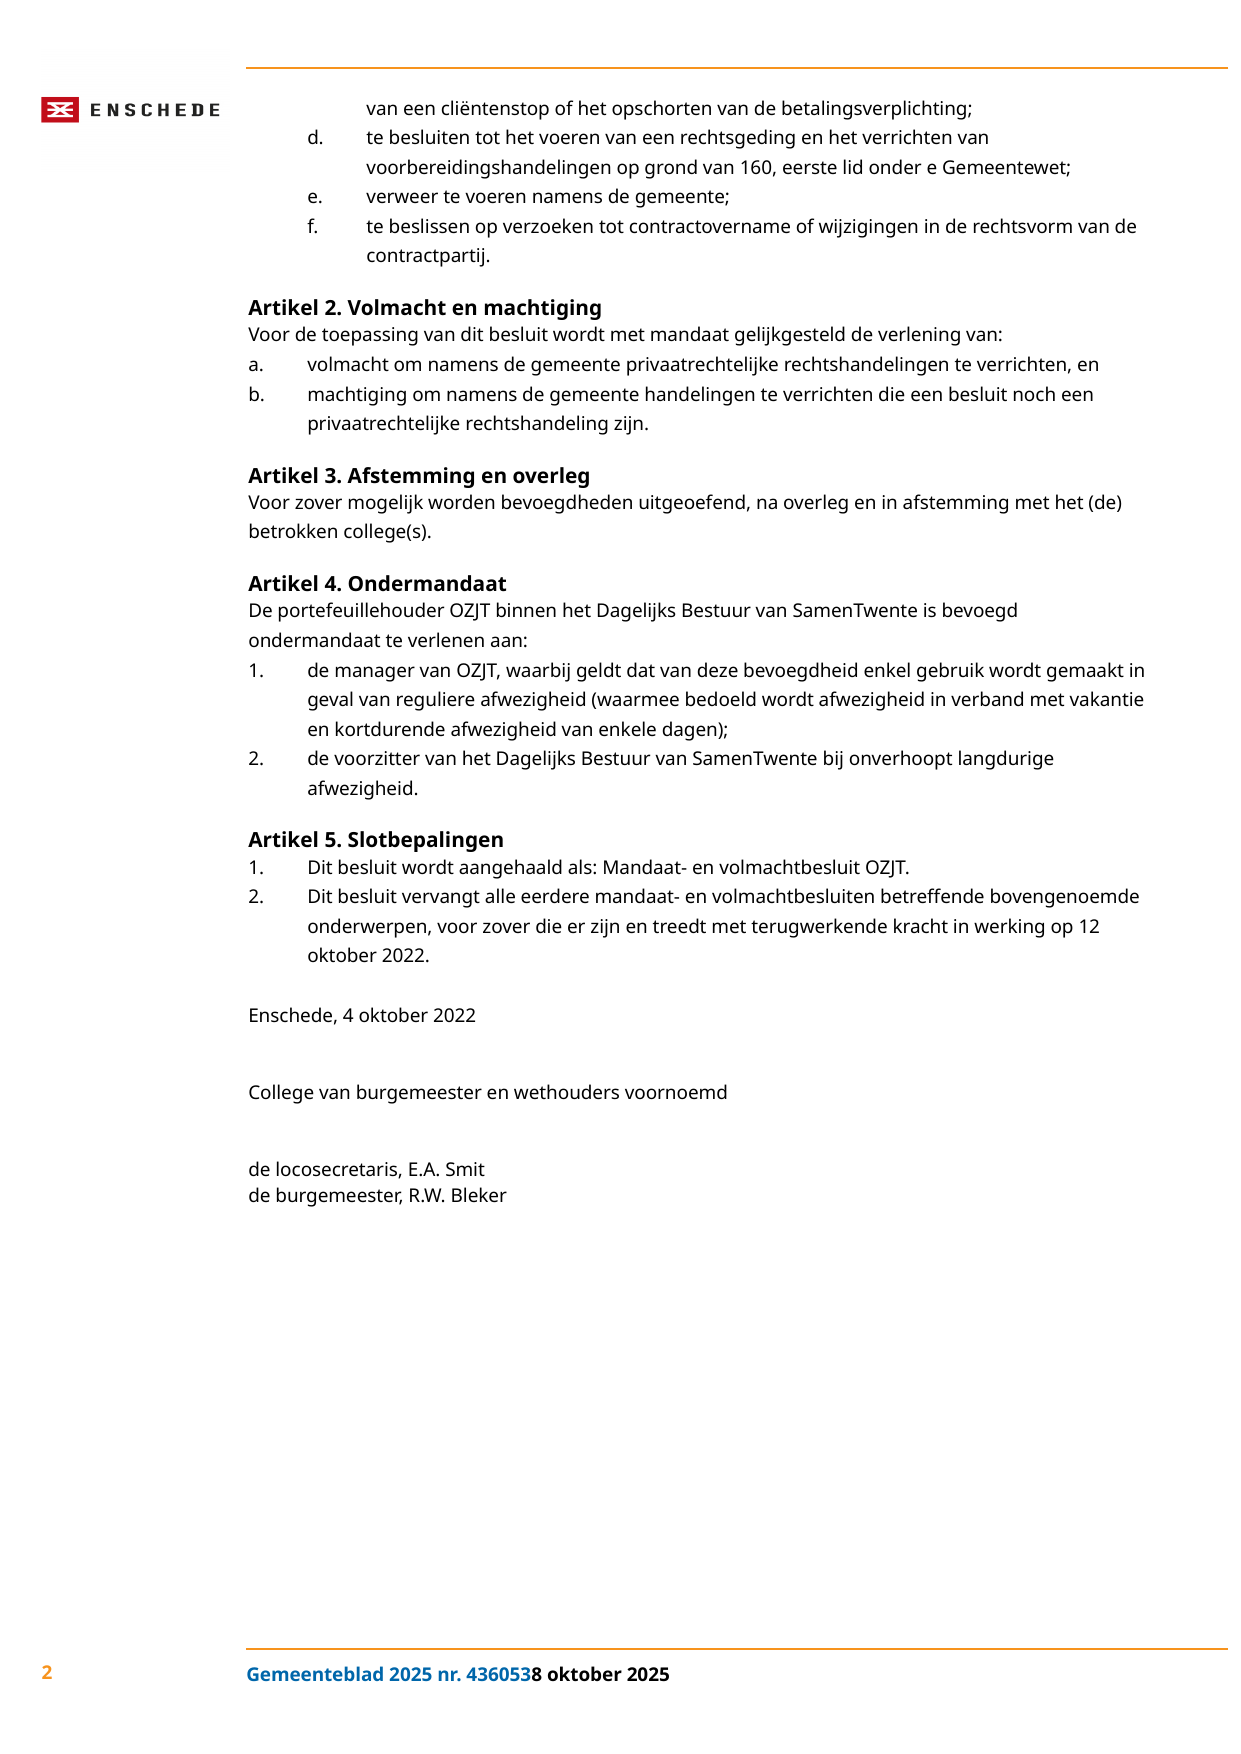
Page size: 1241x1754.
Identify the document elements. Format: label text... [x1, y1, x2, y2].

text Artikel 3. Afstemming en overleg [248, 461, 1152, 489]
list de voorzitter van het Dagelijks Bestuur van SamenTwente bij onverhoopt langdurige afwezigheid. [248, 746, 1152, 801]
text Artikel 4. Ondermandaat [248, 569, 1152, 598]
list te beslissen op verzoeken tot contractovername of wijzigingen in de rechtsvorm van de contractpartij. [307, 213, 1152, 268]
text de burgemeester, R.W. Bleker [248, 1182, 1152, 1208]
list de manager van OZJT, waarbij geldt dat van deze bevoegdheid enkel gebruik wordt gemaakt in geval van reguliere afwezigheid (waarmee bedoeld wordt afwezigheid in verband met vakantie en kortdurende afwezigheid van enkele dagen); [248, 657, 1152, 742]
text Voor de toepassing van dit besluit wordt met mandaat gelijkgesteld de verlening van: [248, 322, 1152, 347]
picture [41, 47, 231, 172]
text Voor zover mogelijk worden bevoegdheden uitgeoefend, na overleg en in afstemming met het (de) betrokken college(s). [248, 489, 1152, 544]
text Enschede, 4 oktober 2022 [248, 1002, 1152, 1028]
list volmacht om namens de gemeente privaatrechtelijke rechtshandelingen te verrichten, en [248, 351, 1152, 377]
text Artikel 2. Volmacht en machtiging [248, 293, 1152, 322]
text De portefeuillehouder OZJT binnen het Dagelijks Bestuur van SamenTwente is bevoegd ondermandaat te verlenen aan: [248, 598, 1152, 653]
list machtiging om namens de gemeente handelingen te verrichten die een besluit noch een privaatrechtelijke rechtshandeling zijn. [248, 381, 1152, 436]
list van een cliëntenstop of het opschorten van de betalingsverplichting; [307, 95, 1152, 121]
list te besluiten tot het voeren van een rechtsgeding en het verrichten van voorbereidingshandelingen op grond van 160, eerste lid onder e Gemeentewet; [307, 124, 1152, 180]
text College van burgemeester en wethouders voornoemd [248, 1079, 1152, 1105]
list Dit besluit vervangt alle eerdere mandaat- en volmachtbesluiten betreffende bovengenoemde onderwerpen, voor zover die er zijn en treedt met terugwerkende kracht in werking op 12 oktober 2022. [248, 883, 1152, 968]
text de locosecretaris, E.A. Smit [248, 1156, 1152, 1182]
text Artikel 5. Slotbepalingen [248, 826, 1152, 854]
list Dit besluit wordt aangehaald als: Mandaat- en volmachtbesluit OZJT. [248, 854, 1152, 880]
list verweer te voeren namens de gemeente; [307, 183, 1152, 209]
